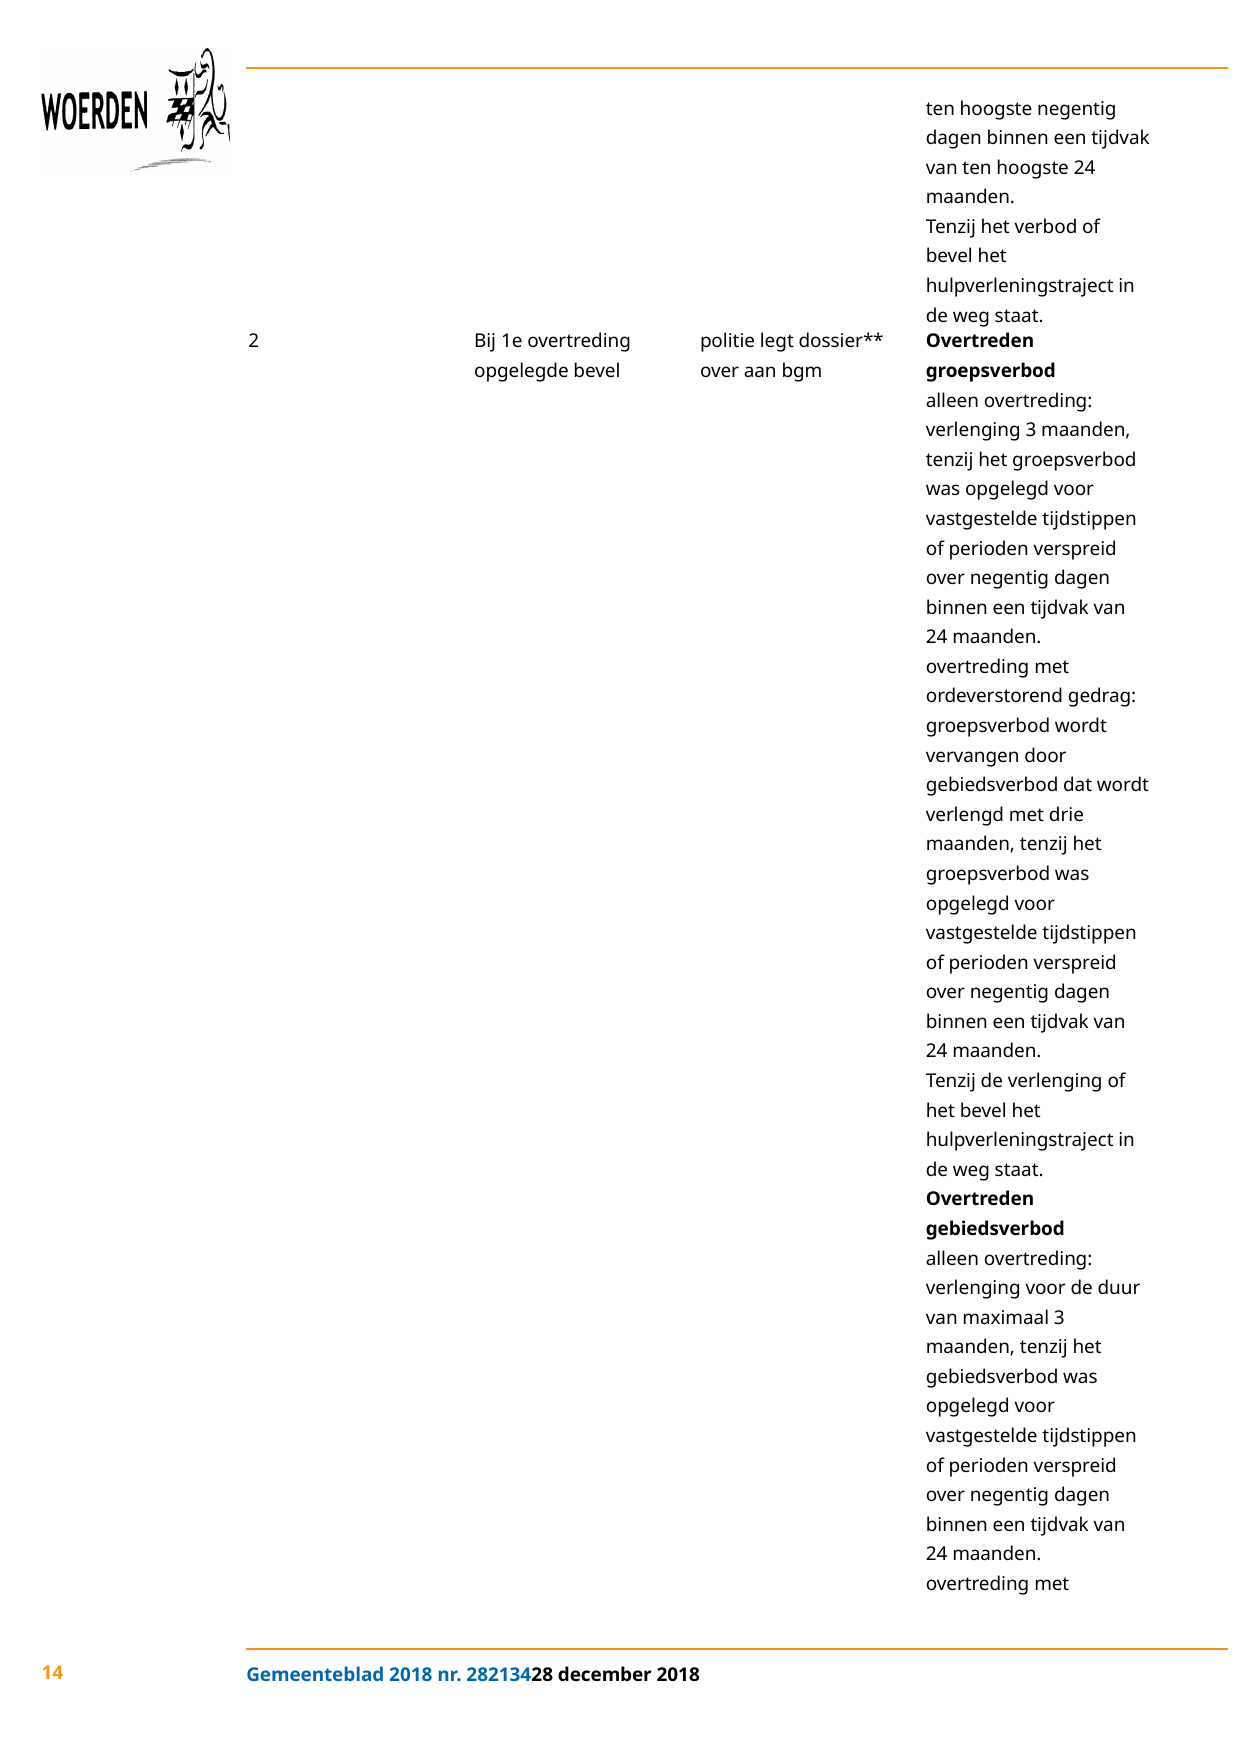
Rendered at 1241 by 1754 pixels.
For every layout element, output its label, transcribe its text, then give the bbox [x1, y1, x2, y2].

table_cell [700, 95, 926, 328]
table_cell Bij 1e overtreding opgelegde bevel [474, 328, 700, 1596]
picture [41, 47, 231, 172]
table_cell [474, 95, 700, 328]
table_cell politie legt dossier** over aan bgm [700, 328, 926, 1596]
table_cell 2 [248, 328, 474, 1596]
table_cell [248, 95, 474, 328]
table_cell ten hoogste negentig dagen binnen een tijdvak van ten hoogste 24 maanden. Tenzij het verbod of bevel het hulpverleningstraject in de weg staat. [926, 95, 1152, 328]
table_cell Overtreden groepsverbod alleen overtreding: verlenging 3 maanden, tenzij het groepsverbod was opgelegd voor vastgestelde tijdstippen of perioden verspreid over negentig dagen binnen een tijdvak van 24 maanden. overtreding met ordeverstorend gedrag: groepsverbod wordt vervangen door gebiedsverbod dat wordt verlengd met drie maanden, tenzij het groepsverbod was opgelegd voor vastgestelde tijdstippen of perioden verspreid over negentig dagen binnen een tijdvak van 24 maanden. Tenzij de verlenging of het bevel het hulpverleningstraject in de weg staat. Overtreden gebiedsverbod alleen overtreding: verlenging voor de duur van maximaal 3 maanden, tenzij het gebiedsverbod was opgelegd voor vastgestelde tijdstippen of perioden verspreid over negentig dagen binnen een tijdvak van 24 maanden. overtreding met [926, 328, 1152, 1596]
